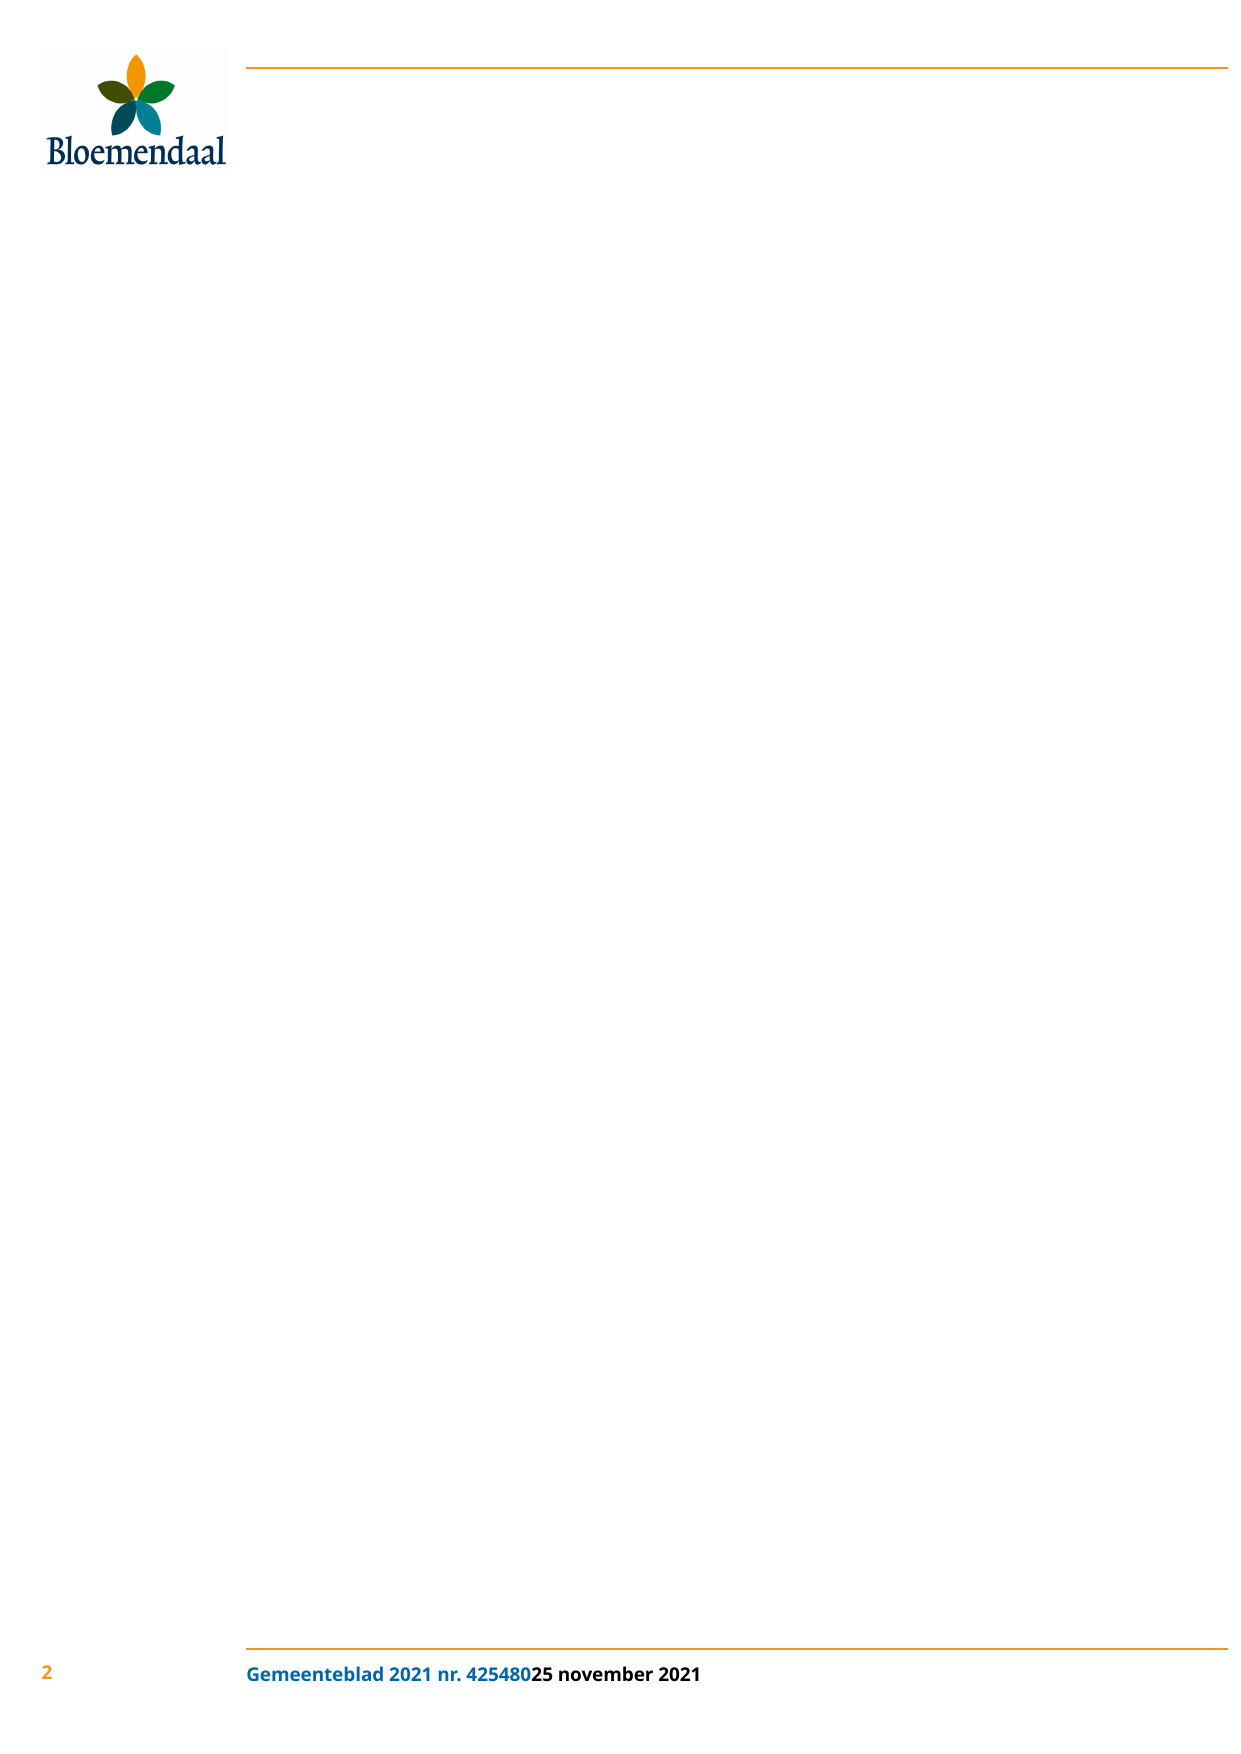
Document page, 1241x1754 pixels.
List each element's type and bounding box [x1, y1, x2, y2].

picture [41, 47, 231, 172]
